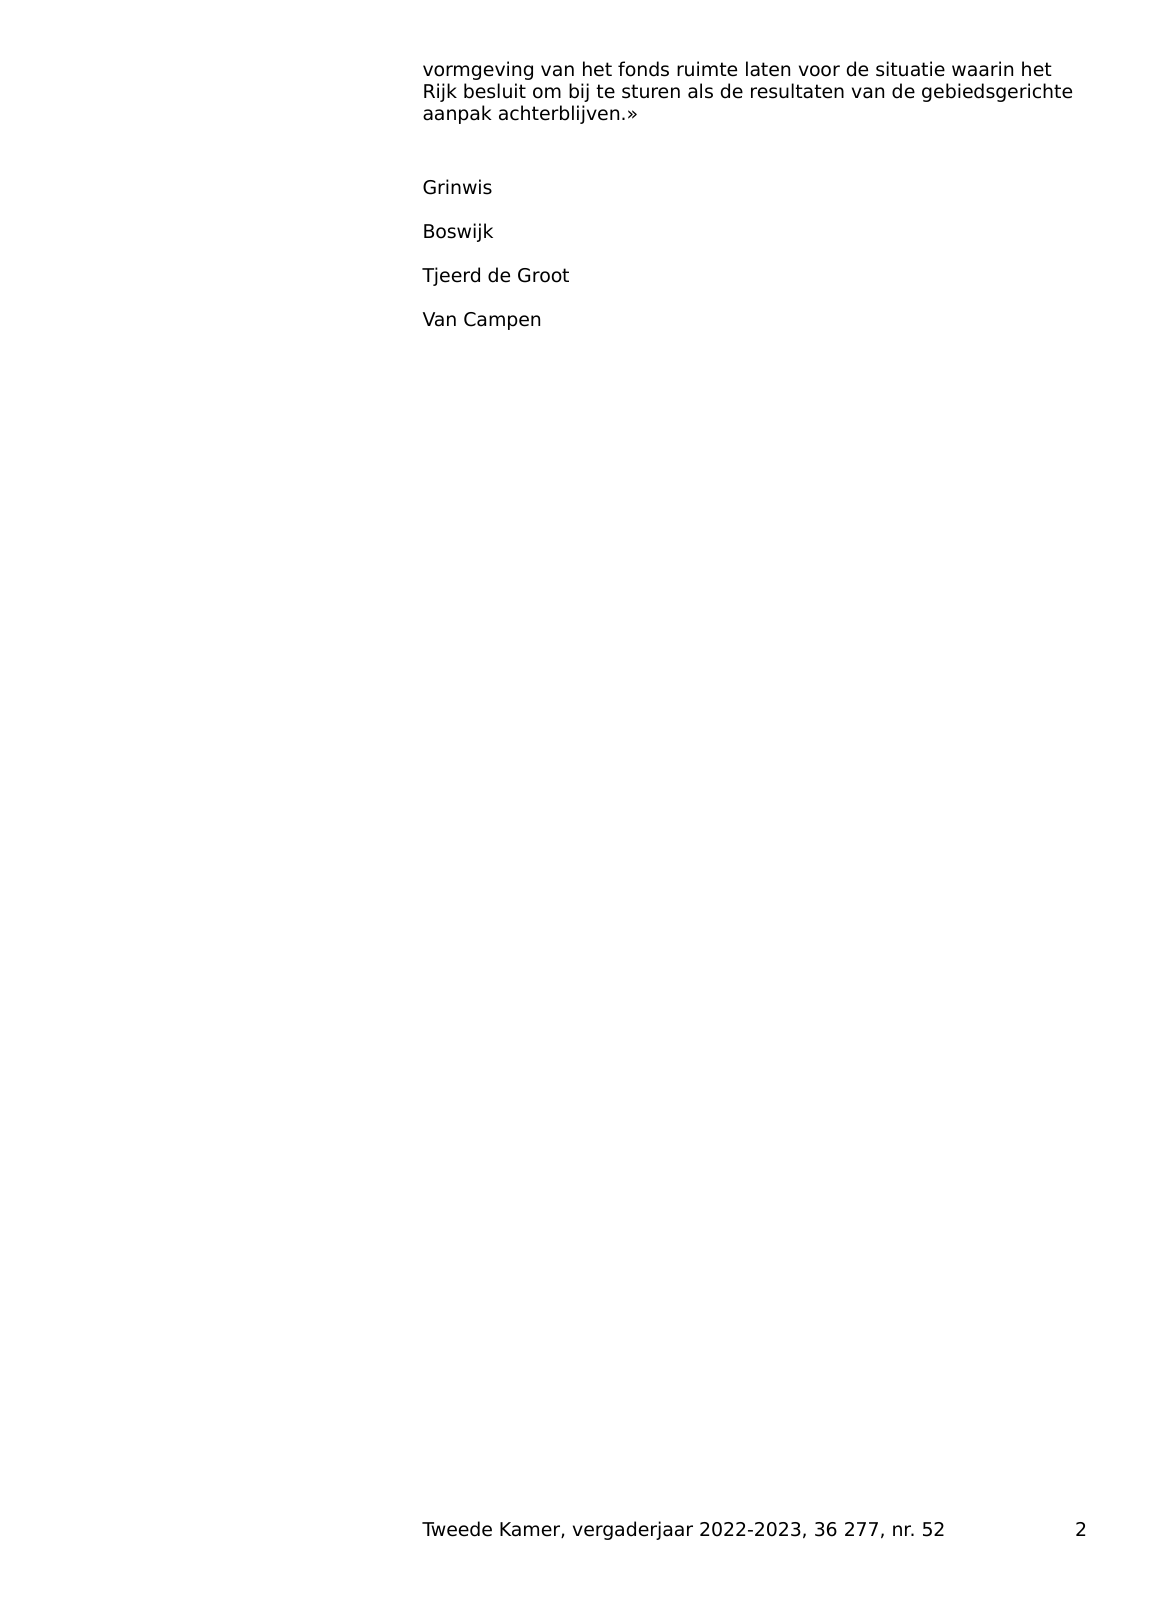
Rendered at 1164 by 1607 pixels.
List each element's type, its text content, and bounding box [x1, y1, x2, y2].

text vormgeving van het fonds ruimte laten voor de situatie waarin het Rijk besluit om bij te sturen als de resultaten van de gebiedsgerichte aanpak achterblijven.» [422, 59, 1087, 125]
text Grinwis Boswijk Tjeerd de Groot Van Campen [422, 155, 1087, 331]
